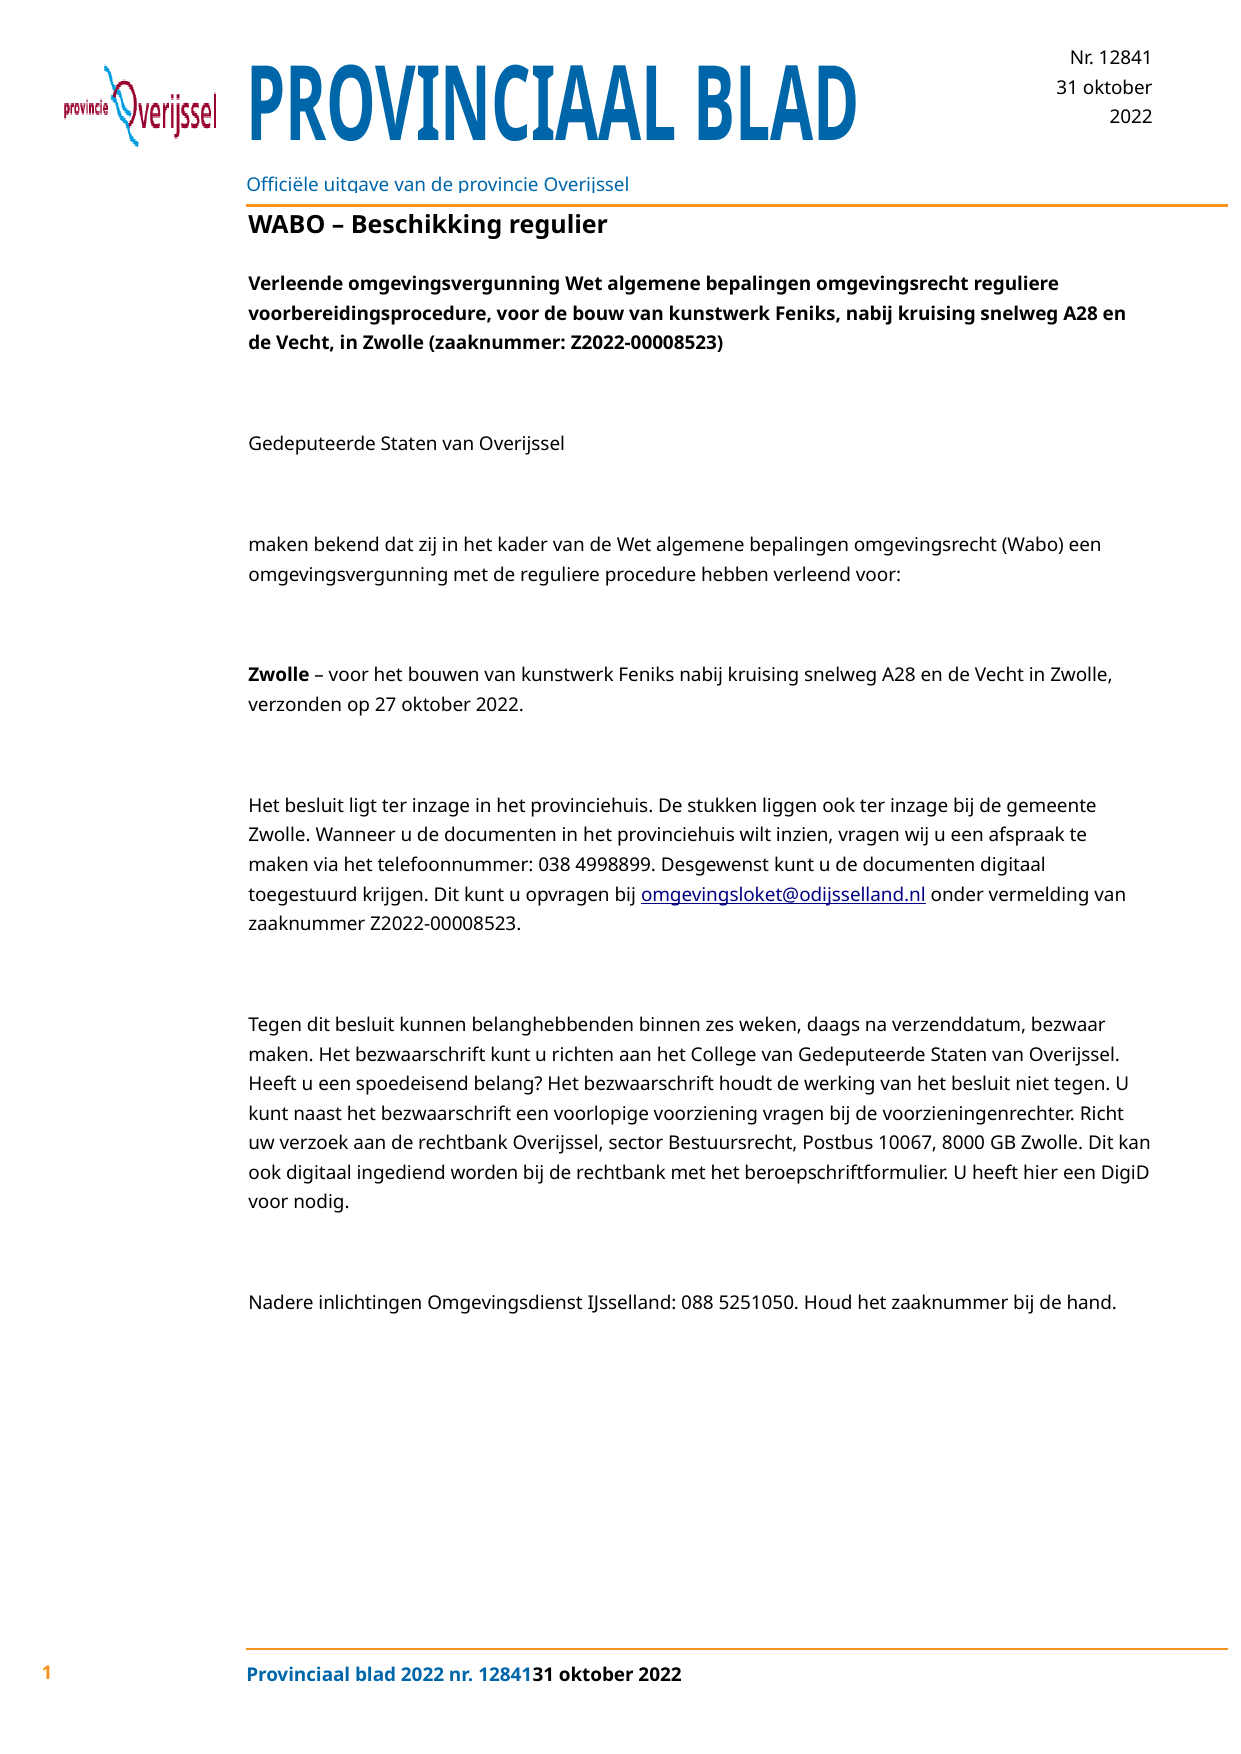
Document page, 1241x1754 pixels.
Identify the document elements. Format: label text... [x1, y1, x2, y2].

text Verleende omgevingsvergunning Wet algemene bepalingen omgevingsrecht reguliere voorbereidingsprocedure, voor de bouw van kunstwerk Feniks, nabij kruising snelweg A28 en de Vecht, in Zwolle (zaaknummer: Z2022-00008523) [248, 270, 1152, 355]
text Tegen dit besluit kunnen belanghebbenden binnen zes weken, daags na verzenddatum, bezwaar maken. Het bezwaarschrift kunt u richten aan het College van Gedeputeerde Staten van Overijssel. Heeft u een spoedeisend belang? Het bezwaarschrift houdt de werking van het besluit niet tegen. U kunt naast het bezwaarschrift een voorlopige voorziening vragen bij de voorzieningenrechter. Richt uw verzoek aan de rechtbank Overijssel, sector Bestuursrecht, Postbus 10067, 8000 GB Zwolle. Dit kan ook digitaal ingediend worden bij de rechtbank met het beroepschriftformulier. U heeft hier een DigiD voor nodig. [248, 1011, 1152, 1214]
text Zwolle – voor het bouwen van kunstwerk Feniks nabij kruising snelweg A28 en de Vecht in Zwolle, verzonden op 27 oktober 2022. [248, 662, 1152, 717]
text Nadere inlichtingen Omgevingsdienst IJsselland: 088 5251050. Houd het zaaknummer bij de hand. [248, 1289, 1152, 1315]
text WABO – Beschikking regulier [248, 207, 1152, 241]
picture [41, 47, 231, 172]
text Gedeputeerde Staten van Overijssel [248, 430, 1152, 456]
text maken bekend dat zij in het kader van de Wet algemene bepalingen omgevingsrecht (Wabo) een omgevingsvergunning met de reguliere procedure hebben verleend voor: [248, 531, 1152, 586]
text Het besluit ligt ter inzage in het provinciehuis. De stukken liggen ook ter inzage bij de gemeente Zwolle. Wanneer u de documenten in het provinciehuis wilt inzien, vragen wij u een afspraak te maken via het telefoonnummer: 038 4998899. Desgewenst kunt u de documenten digitaal toegestuurd krijgen. Dit kunt u opvragen bij omgevingsloket@odijsselland.nl onder vermelding van zaaknummer Z2022-00008523. [248, 792, 1152, 936]
